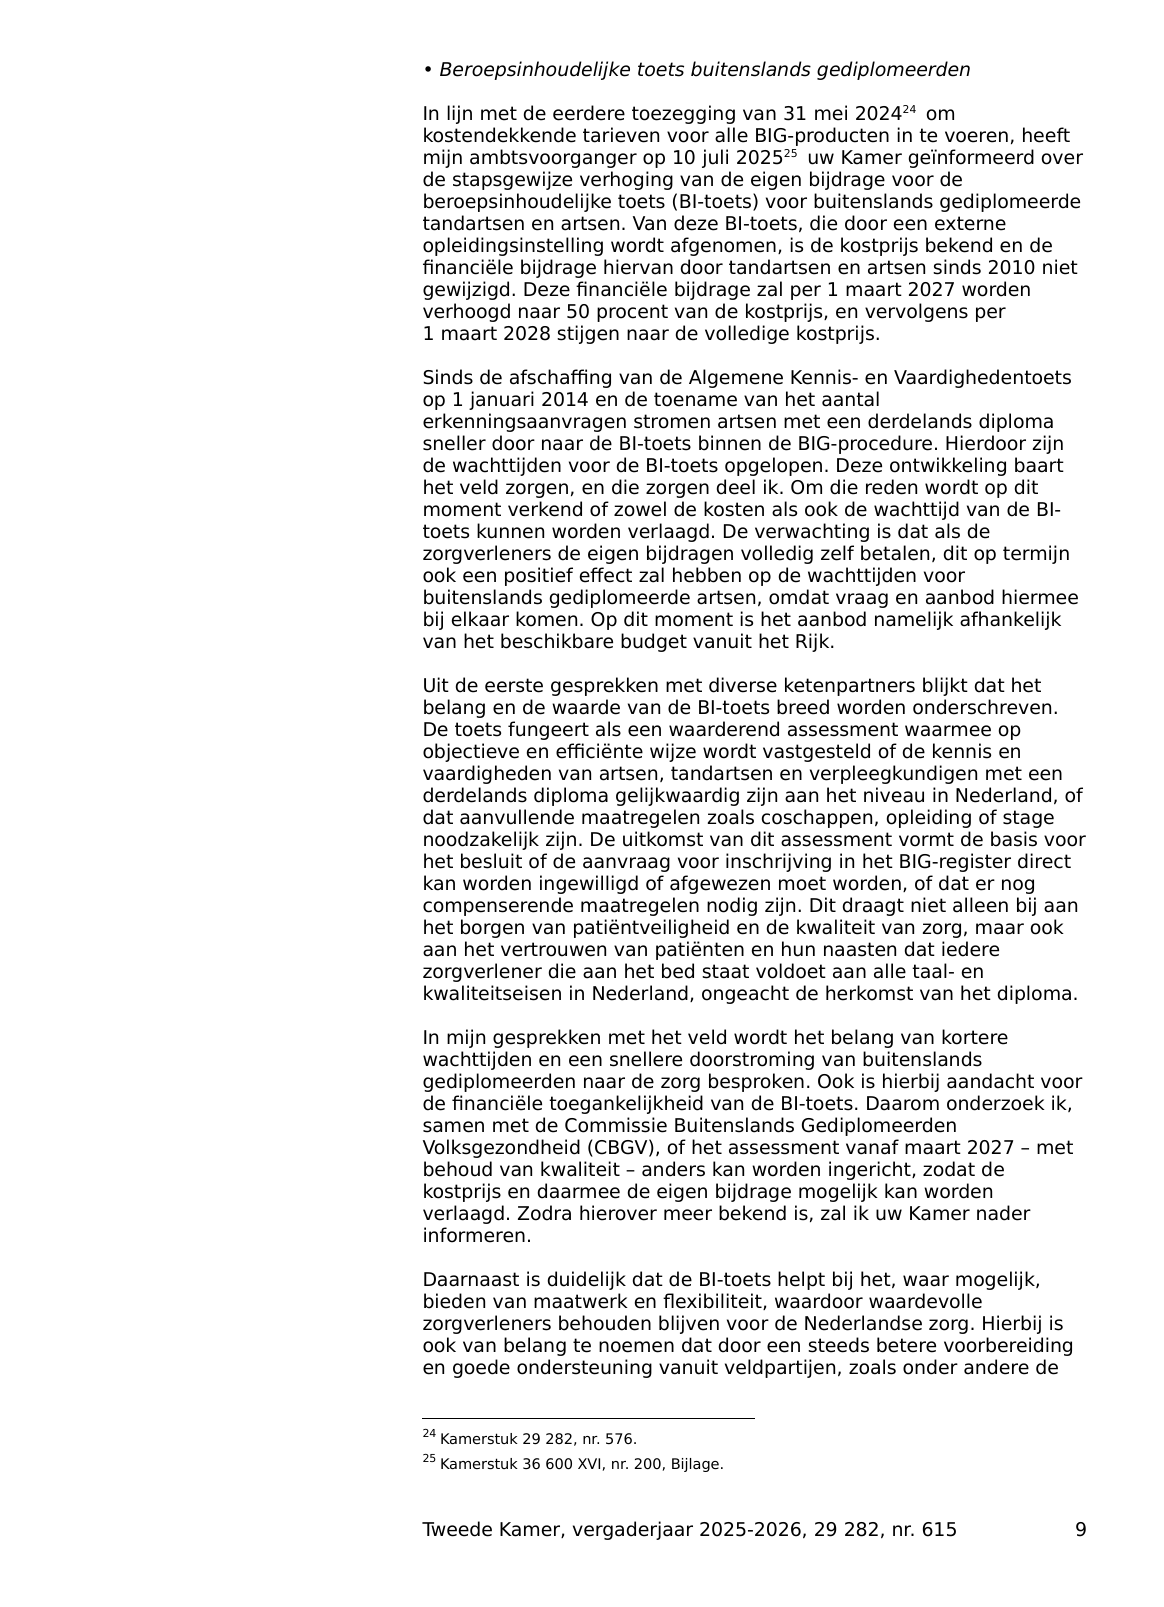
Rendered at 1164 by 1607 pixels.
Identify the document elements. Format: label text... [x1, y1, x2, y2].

text Uit de eerste gesprekken met diverse ketenpartners blijkt dat het belang en de waarde van de BI-toets breed worden onderschreven. De toets fungeert als een waarderend assessment waarmee op objectieve en efficiënte wijze wordt vastgesteld of de kennis en vaardigheden van artsen, tandartsen en verpleegkundigen met een derdelands diploma gelijkwaardig zijn aan het niveau in Nederland, of dat aanvullende maatregelen zoals coschappen, opleiding of stage noodzakelijk zijn. De uitkomst van dit assessment vormt de basis voor het besluit of de aanvraag voor inschrijving in het BIG-register direct kan worden ingewilligd of afgewezen moet worden, of dat er nog compenserende maatregelen nodig zijn. Dit draagt niet alleen bij aan het borgen van patiëntveiligheid en de kwaliteit van zorg, maar ook aan het vertrouwen van patiënten en hun naasten dat iedere zorgverlener die aan het bed staat voldoet aan alle taal- en kwaliteitseisen in Nederland, ongeacht de herkomst van het diploma. [422, 675, 1087, 1005]
text In mijn gesprekken met het veld wordt het belang van kortere wachttijden en een snellere doorstroming van buitenslands gediplomeerden naar de zorg besproken. Ook is hierbij aandacht voor de financiële toegankelijkheid van de BI-toets. Daarom onderzoek ik, samen met de Commissie Buitenslands Gediplomeerden Volksgezondheid (CBGV), of het assessment vanaf maart 2027 – met behoud van kwaliteit – anders kan worden ingericht, zodat de kostprijs en daarmee de eigen bijdrage mogelijk kan worden verlaagd. Zodra hierover meer bekend is, zal ik uw Kamer nader informeren. [422, 1027, 1087, 1247]
text Sinds de afschaffing van de Algemene Kennis- en Vaardighedentoets op 1 januari 2014 en de toename van het aantal erkenningsaanvragen stromen artsen met een derdelands diploma sneller door naar de BI-toets binnen de BIG-procedure. Hierdoor zijn de wachttijden voor de BI-toets opgelopen. Deze ontwikkeling baart het veld zorgen, en die zorgen deel ik. Om die reden wordt op dit moment verkend of zowel de kosten als ook de wachttijd van de BI-toets kunnen worden verlaagd. De verwachting is dat als de zorgverleners de eigen bijdragen volledig zelf betalen, dit op termijn ook een positief effect zal hebben op de wachttijden voor buitenslands gediplomeerde artsen, omdat vraag en aanbod hiermee bij elkaar komen. Op dit moment is het aanbod namelijk afhankelijk van het beschikbare budget vanuit het Rijk. [422, 367, 1087, 653]
text Kamerstuk 29 282, nr. 576. [422, 1427, 1087, 1449]
text Daarnaast is duidelijk dat de BI-toets helpt bij het, waar mogelijk, bieden van maatwerk en flexibiliteit, waardoor waardevolle zorgverleners behouden blijven voor de Nederlandse zorg. Hierbij is ook van belang te noemen dat door een steeds betere voorbereiding en goede ondersteuning vanuit veldpartijen, zoals onder andere de [422, 1269, 1087, 1379]
subtitle • Beroepsinhoudelijke toets buitenslands gediplomeerden [422, 59, 1087, 81]
text Kamerstuk 36 600 XVI, nr. 200, Bijlage. [422, 1452, 1087, 1474]
text In lijn met de eerdere toezegging van 31 mei 2024 om kostendekkende tarieven voor alle BIG-producten in te voeren, heeft mijn ambtsvoorganger op 10 juli 2025 uw Kamer geïnformeerd over de stapsgewijze verhoging van de eigen bijdrage voor de beroepsinhoudelijke toets (BI-toets) voor buitenslands gediplomeerde tandartsen en artsen. Van deze BI-toets, die door een externe opleidingsinstelling wordt afgenomen, is de kostprijs bekend en de financiële bijdrage hiervan door tandartsen en artsen sinds 2010 niet gewijzigd. Deze financiële bijdrage zal per 1 maart 2027 worden verhoogd naar 50 procent van de kostprijs, en vervolgens per 1 maart 2028 stijgen naar de volledige kostprijs. [422, 103, 1087, 345]
